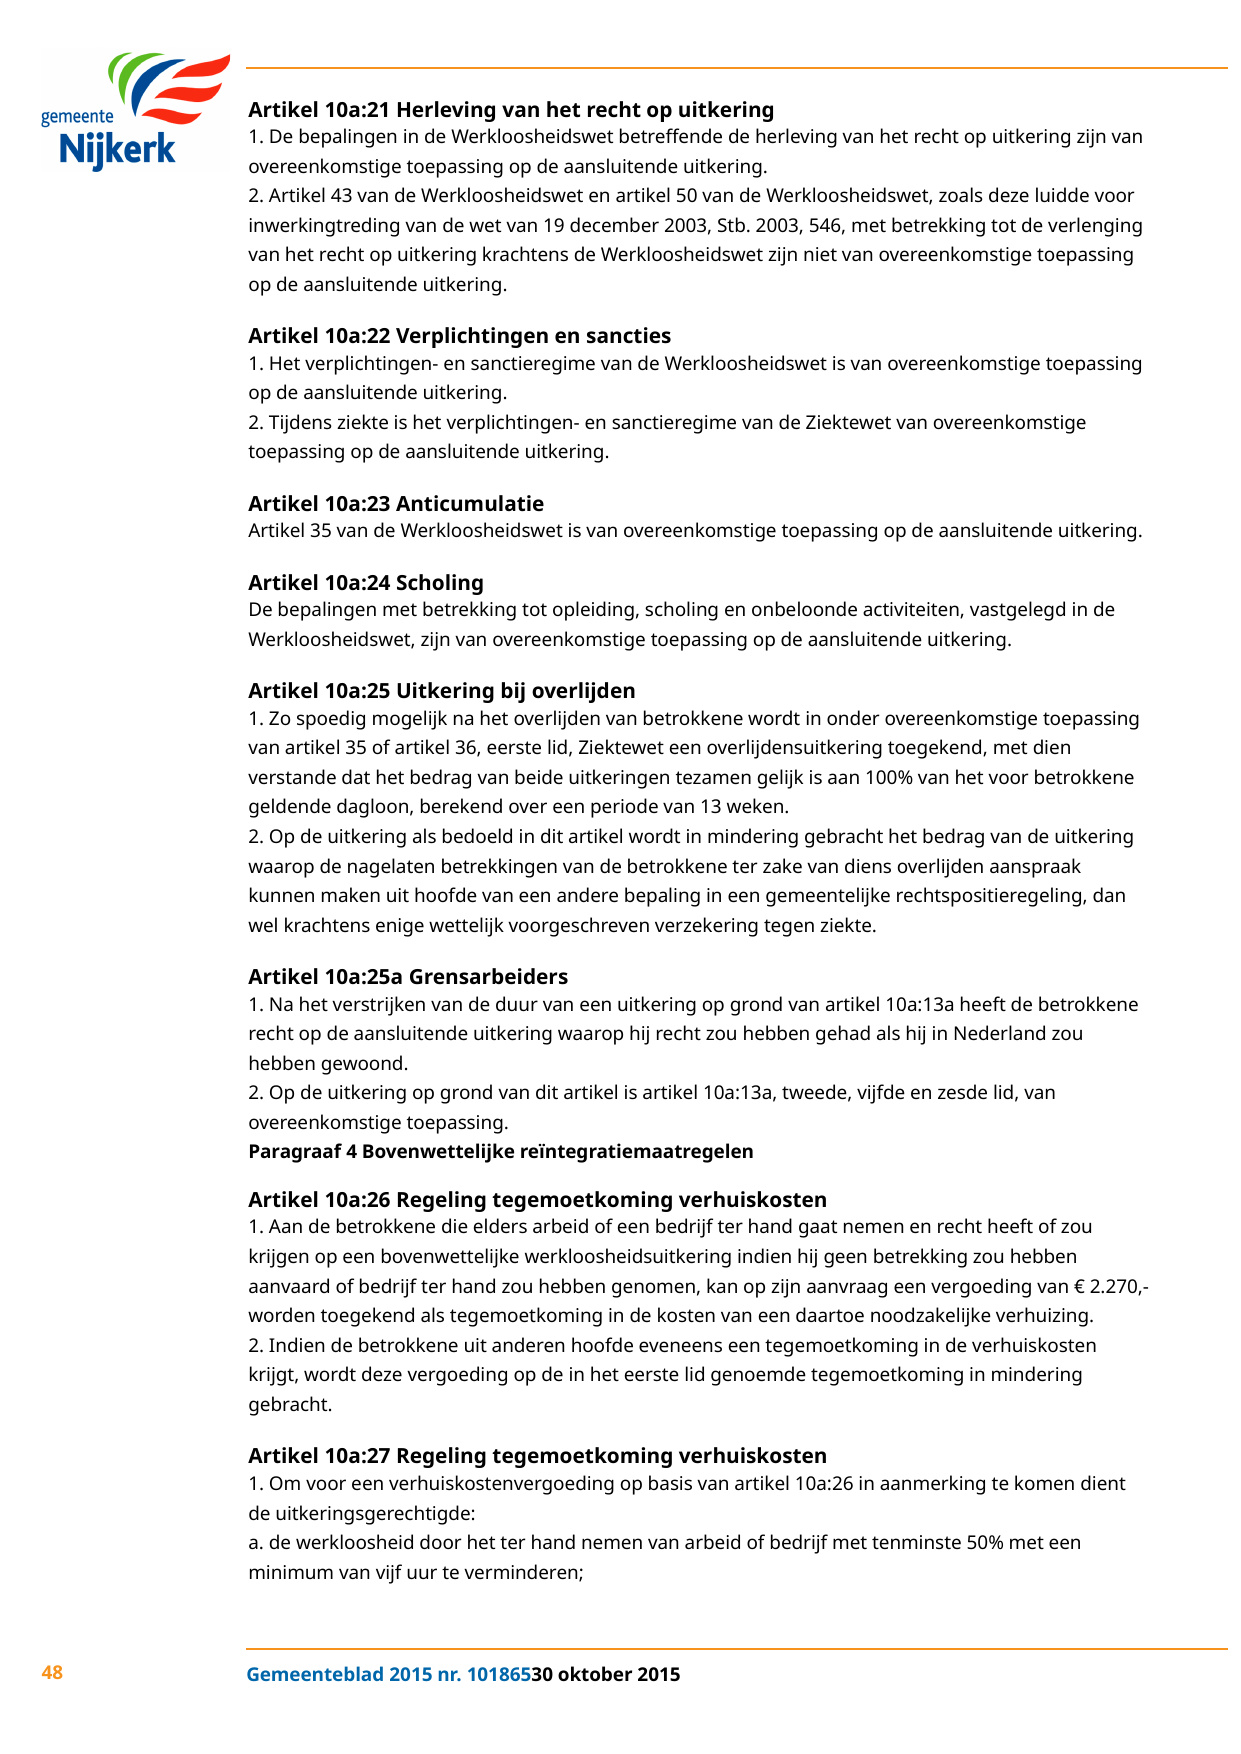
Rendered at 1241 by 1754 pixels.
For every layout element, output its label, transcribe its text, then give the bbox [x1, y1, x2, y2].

text Artikel 10a:23 Anticumulatie [248, 489, 1152, 518]
text Artikel 35 van de Werkloosheidswet is van overeenkomstige toepassing op de aansluitende uitkering. [248, 518, 1152, 543]
text 1. Na het verstrijken van de duur van een uitkering op grond van artikel 10a:13a heeft de betrokkene recht op de aansluitende uitkering waarop hij recht zou hebben gehad als hij in Nederland zou hebben gewoond. [248, 991, 1152, 1076]
text Artikel 10a:25 Uitkering bij overlijden [248, 676, 1152, 705]
text 1. Zo spoedig mogelijk na het overlijden van betrokkene wordt in onder overeenkomstige toepassing van artikel 35 of artikel 36, eerste lid, Ziektewet een overlijdensuitkering toegekend, met dien verstande dat het bedrag van beide uitkeringen tezamen gelijk is aan 100% van het voor betrokkene geldende dagloon, berekend over een periode van 13 weken. [248, 705, 1152, 819]
picture [41, 47, 231, 172]
text Artikel 10a:26 Regeling tegemoetkoming verhuiskosten [248, 1185, 1152, 1214]
text 2. Indien de betrokkene uit anderen hoofde eveneens een tegemoetkoming in de verhuiskosten krijgt, wordt deze vergoeding op de in het eerste lid genoemde tegemoetkoming in mindering gebracht. [248, 1332, 1152, 1417]
text 2. Op de uitkering als bedoeld in dit artikel wordt in mindering gebracht het bedrag van de uitkering waarop de nagelaten betrekkingen van de betrokkene ter zake van diens overlijden aanspraak kunnen maken uit hoofde van een andere bepaling in een gemeentelijke rechtspositieregeling, dan wel krachtens enige wettelijk voorgeschreven verzekering tegen ziekte. [248, 823, 1152, 938]
text 1. Aan de betrokkene die elders arbeid of een bedrijf ter hand gaat nemen en recht heeft of zou krijgen op een bovenwettelijke werkloosheidsuitkering indien hij geen betrekking zou hebben aanvaard of bedrijf ter hand zou hebben genomen, kan op zijn aanvraag een vergoeding van € 2.270,- worden toegekend als tegemoetkoming in de kosten van een daartoe noodzakelijke verhuizing. [248, 1214, 1152, 1328]
text 1. De bepalingen in de Werkloosheidswet betreffende de herleving van het recht op uitkering zijn van overeenkomstige toepassing op de aansluitende uitkering. [248, 123, 1152, 178]
text Artikel 10a:25a Grensarbeiders [248, 962, 1152, 991]
text 2. Tijdens ziekte is het verplichtingen- en sanctieregime van de Ziektewet van overeenkomstige toepassing op de aansluitende uitkering. [248, 409, 1152, 464]
text 2. Op de uitkering op grond van dit artikel is artikel 10a:13a, tweede, vijfde en zesde lid, van overeenkomstige toepassing. [248, 1079, 1152, 1135]
text Artikel 10a:27 Regeling tegemoetkoming verhuiskosten [248, 1442, 1152, 1470]
text Paragraaf 4 Bovenwettelijke reïntegratiemaatregelen [248, 1139, 1152, 1164]
text a. de werkloosheid door het ter hand nemen van arbeid of bedrijf met tenminste 50% met een minimum van vijf uur te verminderen; [248, 1529, 1152, 1584]
text Artikel 10a:21 Herleving van het recht op uitkering [248, 95, 1152, 123]
text Artikel 10a:24 Scholing [248, 568, 1152, 596]
text De bepalingen met betrekking tot opleiding, scholing en onbeloonde activiteiten, vastgelegd in de Werkloosheidswet, zijn van overeenkomstige toepassing op de aansluitende uitkering. [248, 596, 1152, 652]
text Artikel 10a:22 Verplichtingen en sancties [248, 322, 1152, 350]
text 2. Artikel 43 van de Werkloosheidswet en artikel 50 van de Werkloosheidswet, zoals deze luidde voor inwerkingtreding van de wet van 19 december 2003, Stb. 2003, 546, met betrekking tot de verlenging van het recht op uitkering krachtens de Werkloosheidswet zijn niet van overeenkomstige toepassing op de aansluitende uitkering. [248, 182, 1152, 297]
text 1. Het verplichtingen- en sanctieregime van de Werkloosheidswet is van overeenkomstige toepassing op de aansluitende uitkering. [248, 350, 1152, 405]
text 1. Om voor een verhuiskostenvergoeding op basis van artikel 10a:26 in aanmerking te komen dient de uitkeringsgerechtigde: [248, 1470, 1152, 1525]
